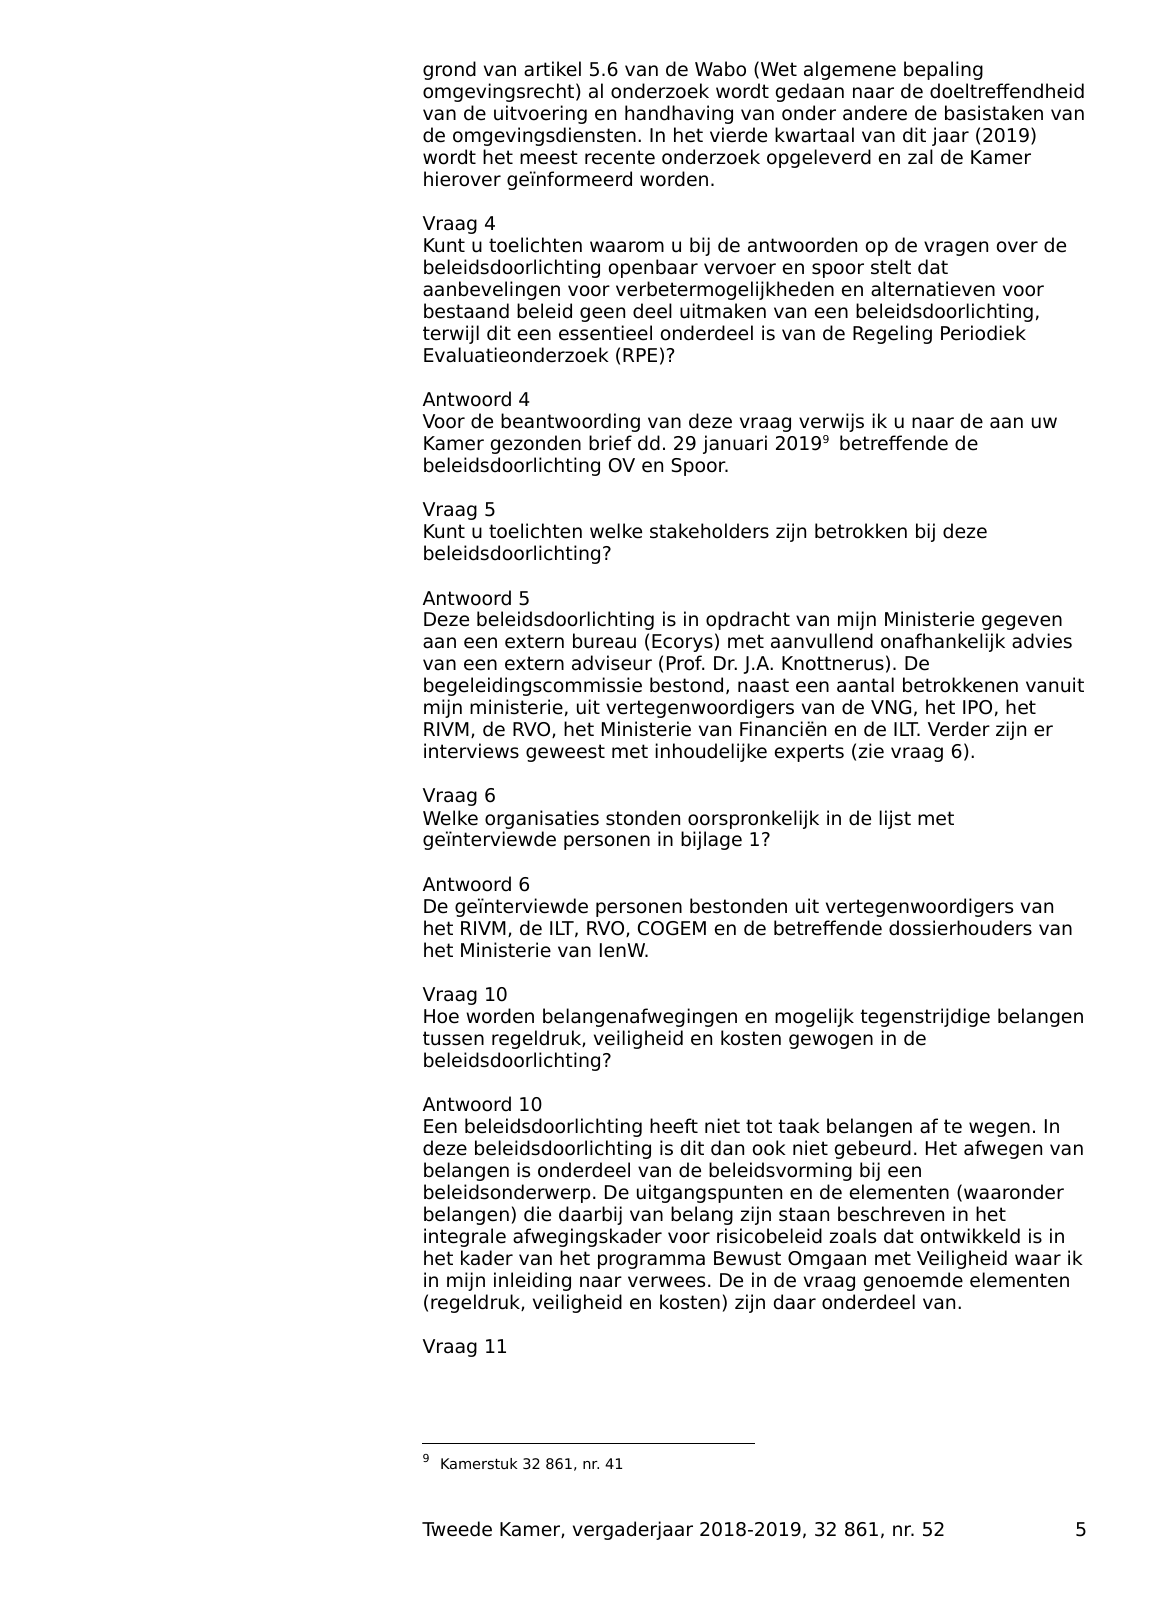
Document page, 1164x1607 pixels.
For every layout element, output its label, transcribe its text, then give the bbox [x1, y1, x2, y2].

text Vraag 10 [422, 984, 1087, 1006]
text Antwoord 5 [422, 587, 1087, 609]
text Kamerstuk 32 861, nr. 41 [422, 1452, 1087, 1474]
text Antwoord 6 [422, 873, 1087, 896]
text Vraag 4 [422, 213, 1087, 235]
text Antwoord 10 [422, 1094, 1087, 1116]
text Hoe worden belangenafwegingen en mogelijk tegenstrijdige belangen tussen regeldruk, veiligheid en kosten gewogen in de beleidsdoorlichting? [422, 1006, 1087, 1072]
text Welke organisaties stonden oorspronkelijk in de lijst met geïnterviewde personen in bijlage 1? [422, 807, 1087, 851]
text Kunt u toelichten waarom u bij de antwoorden op de vragen over de beleidsdoorlichting openbaar vervoer en spoor stelt dat aanbevelingen voor verbetermogelijkheden en alternatieven voor bestaand beleid geen deel uitmaken van een beleidsdoorlichting, terwijl dit een essentieel onderdeel is van de Regeling Periodiek Evaluatieonderzoek (RPE)? [422, 235, 1087, 367]
text Een beleidsdoorlichting heeft niet tot taak belangen af te wegen. In deze beleidsdoorlichting is dit dan ook niet gebeurd. Het afwegen van belangen is onderdeel van de beleidsvorming bij een beleidsonderwerp. De uitgangspunten en de elementen (waaronder belangen) die daarbij van belang zijn staan beschreven in het integrale afwegingskader voor risicobeleid zoals dat ontwikkeld is in het kader van het programma Bewust Omgaan met Veiligheid waar ik in mijn inleiding naar verwees. De in de vraag genoemde elementen (regeldruk, veiligheid en kosten) zijn daar onderdeel van. [422, 1116, 1087, 1313]
text grond van artikel 5.6 van de Wabo (Wet algemene bepaling omgevingsrecht) al onderzoek wordt gedaan naar de doeltreffendheid van de uitvoering en handhaving van onder andere de basistaken van de omgevingsdiensten. In het vierde kwartaal van dit jaar (2019) wordt het meest recente onderzoek opgeleverd en zal de Kamer hierover geïnformeerd worden. [422, 59, 1087, 191]
text Voor de beantwoording van deze vraag verwijs ik u naar de aan uw Kamer gezonden brief dd. 29 januari 2019 betreffende de beleidsdoorlichting OV en Spoor. [422, 411, 1087, 477]
text Vraag 6 [422, 785, 1087, 807]
text Kunt u toelichten welke stakeholders zijn betrokken bij deze beleidsdoorlichting? [422, 521, 1087, 565]
text Deze beleidsdoorlichting is in opdracht van mijn Ministerie gegeven aan een extern bureau (Ecorys) met aanvullend onafhankelijk advies van een extern adviseur (Prof. Dr. J.A. Knottnerus). De begeleidingscommissie bestond, naast een aantal betrokkenen vanuit mijn ministerie, uit vertegenwoordigers van de VNG, het IPO, het RIVM, de RVO, het Ministerie van Financiën en de ILT. Verder zijn er interviews geweest met inhoudelijke experts (zie vraag 6). [422, 609, 1087, 763]
text Antwoord 4 [422, 389, 1087, 411]
text Vraag 11 [422, 1336, 1087, 1358]
text De geïnterviewde personen bestonden uit vertegenwoordigers van het RIVM, de ILT, RVO, COGEM en de betreffende dossierhouders van het Ministerie van IenW. [422, 896, 1087, 961]
text Vraag 5 [422, 499, 1087, 521]
